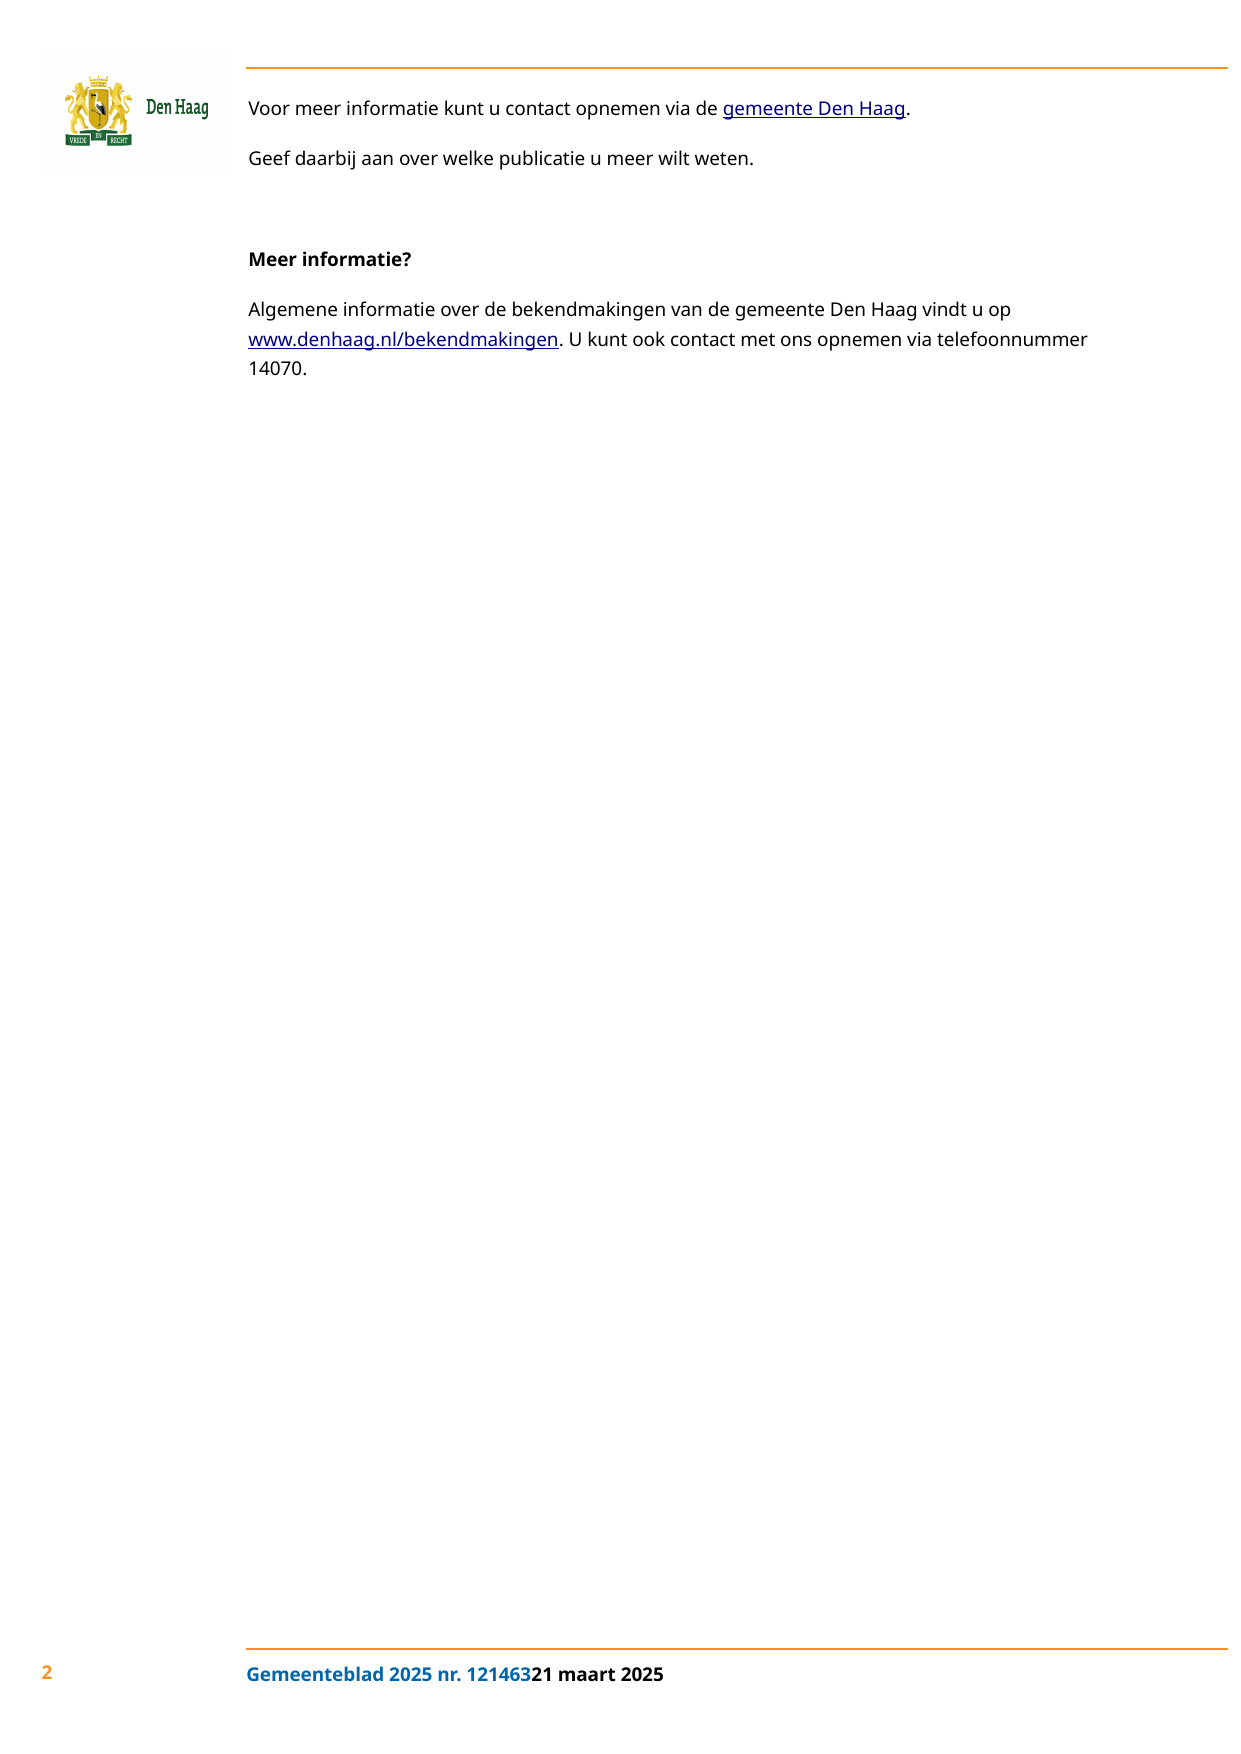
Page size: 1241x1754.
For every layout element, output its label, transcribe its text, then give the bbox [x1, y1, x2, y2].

text Geef daarbij aan over welke publicatie u meer wilt weten. [248, 145, 1152, 171]
text Algemene informatie over de bekendmakingen van de gemeente Den Haag vindt u op www.denhaag.nl/bekendmakingen. U kunt ook contact met ons opnemen via telefoonnummer 14070. [248, 296, 1152, 381]
picture [41, 47, 231, 172]
text Meer informatie? [248, 246, 1152, 272]
text Voor meer informatie kunt u contact opnemen via de gemeente Den Haag. [248, 95, 1152, 121]
